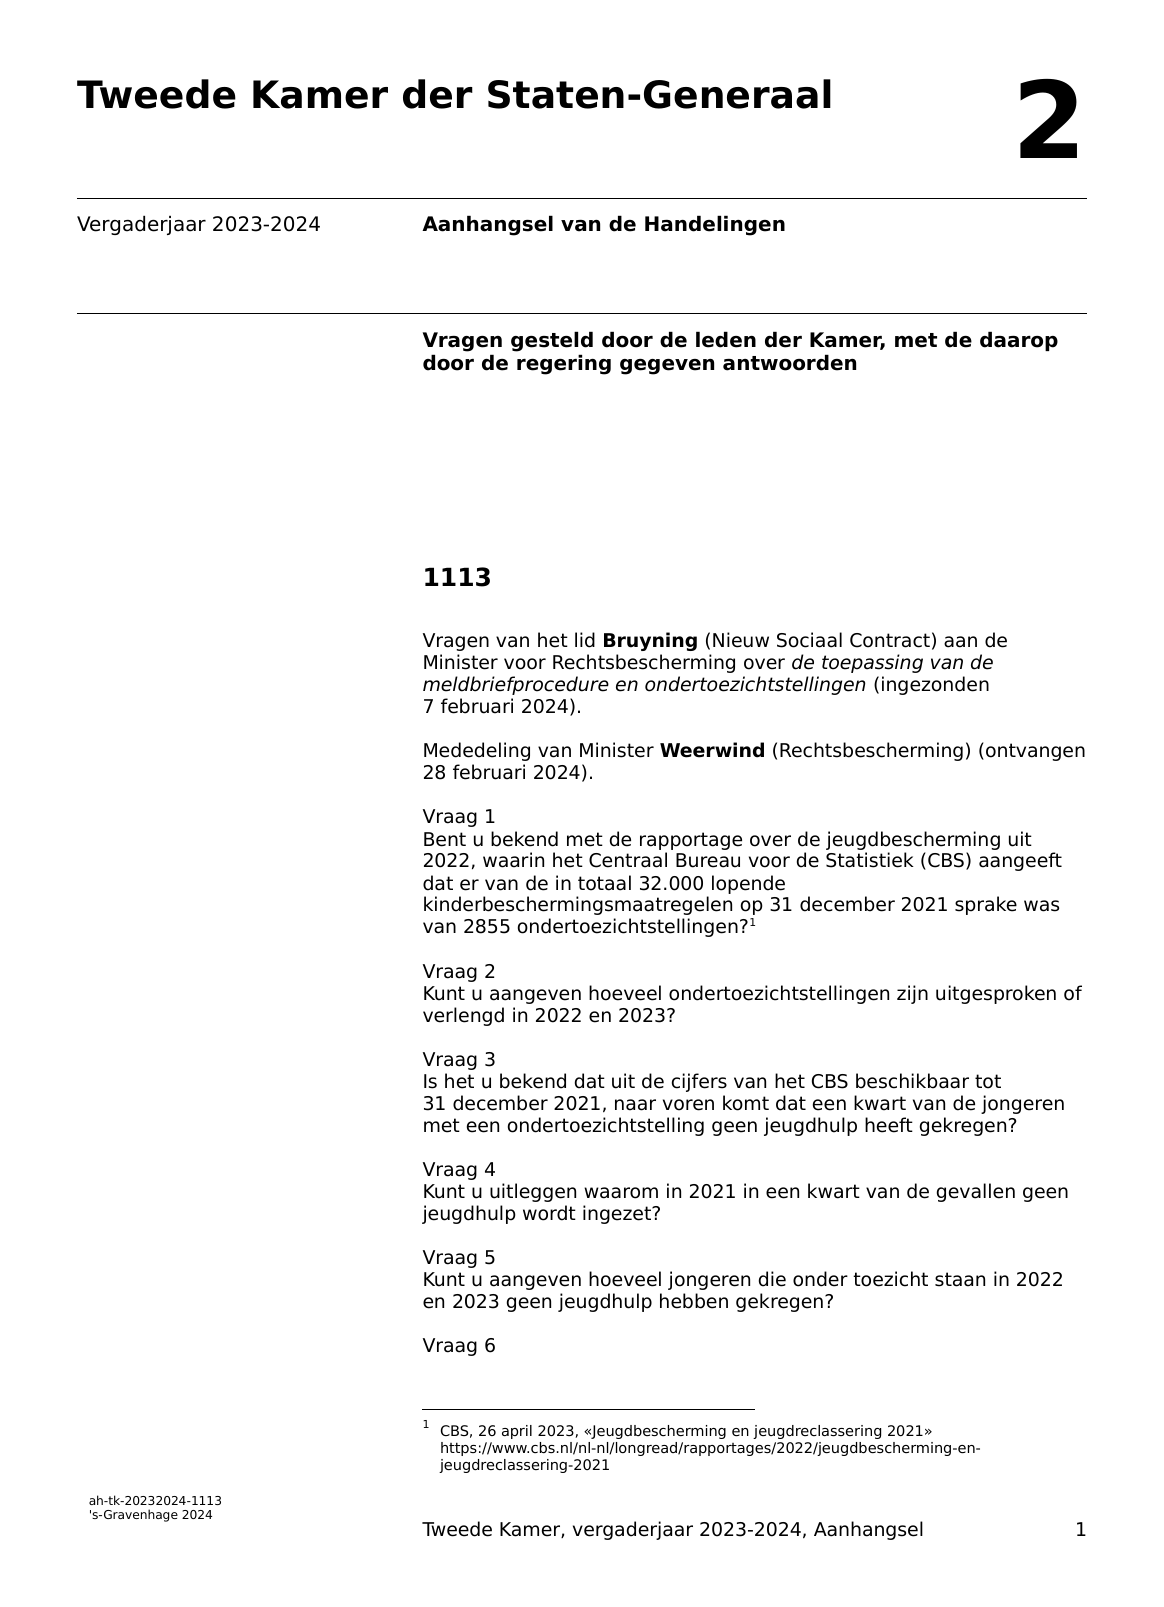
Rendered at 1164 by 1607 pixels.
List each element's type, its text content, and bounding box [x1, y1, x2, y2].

table_cell [77, 314, 422, 375]
text Bent u bekend met de rapportage over de jeugdbescherming uit 2022, waarin het Centraal Bureau voor de Statistiek (CBS) aangeeft dat er van de in totaal 32.000 lopende kinderbeschermingsmaatregelen op 31 december 2021 sprake was van 2855 ondertoezichtstellingen? [422, 828, 1087, 938]
text Vraag 5 [422, 1247, 1087, 1269]
text Vraag 4 [422, 1159, 1087, 1181]
text Vragen van het lid Bruyning (Nieuw Sociaal Contract) aan de Minister voor Rechtsbescherming over de toepassing van de meldbriefprocedure en ondertoezichtstellingen (ingezonden 7 februari 2024). [422, 630, 1087, 718]
table_header 2 [886, 59, 1087, 198]
text Vraag 2 [422, 961, 1087, 982]
table_cell Vragen gesteld door de leden der Kamer, met de daarop door de regering gegeven antwoorden [422, 314, 1087, 375]
text 1113 [422, 563, 1087, 592]
text Is het u bekend dat uit de cijfers van het CBS beschikbaar tot 31 december 2021, naar voren komt dat een kwart van de jongeren met een ondertoezichtstelling geen jeugdhulp heeft gekregen? [422, 1071, 1087, 1137]
text Vraag 1 [422, 806, 1087, 828]
text Mededeling van Minister Weerwind (Rechtsbescherming) (ontvangen 28 februari 2024). [422, 740, 1087, 784]
text 's-Gravenhage 2024 [88, 1508, 323, 1522]
text Kunt u aangeven hoeveel ondertoezichtstellingen zijn uitgesproken of verlengd in 2022 en 2023? [422, 982, 1087, 1026]
text Kunt u uitleggen waarom in 2021 in een kwart van de gevallen geen jeugdhulp wordt ingezet? [422, 1181, 1087, 1225]
table_cell Aanhangsel van de Handelingen [422, 199, 1087, 313]
table_header Tweede Kamer der Staten-Generaal [77, 59, 886, 198]
table_cell Vergaderjaar 2023-2024 [77, 199, 422, 313]
text ah-tk-20232024-1113 [88, 1494, 323, 1508]
text Kunt u aangeven hoeveel jongeren die onder toezicht staan in 2022 en 2023 geen jeugdhulp hebben gekregen? [422, 1269, 1087, 1313]
text Vraag 6 [422, 1335, 1087, 1357]
text Vraag 3 [422, 1049, 1087, 1071]
text CBS, 26 april 2023, «Jeugdbescherming en jeugdreclassering 2021» https://www.cbs.nl/nl-nl/longread/rapportages/2022/jeugdbescherming-en-jeugdreclassering-2021 [422, 1418, 1087, 1474]
